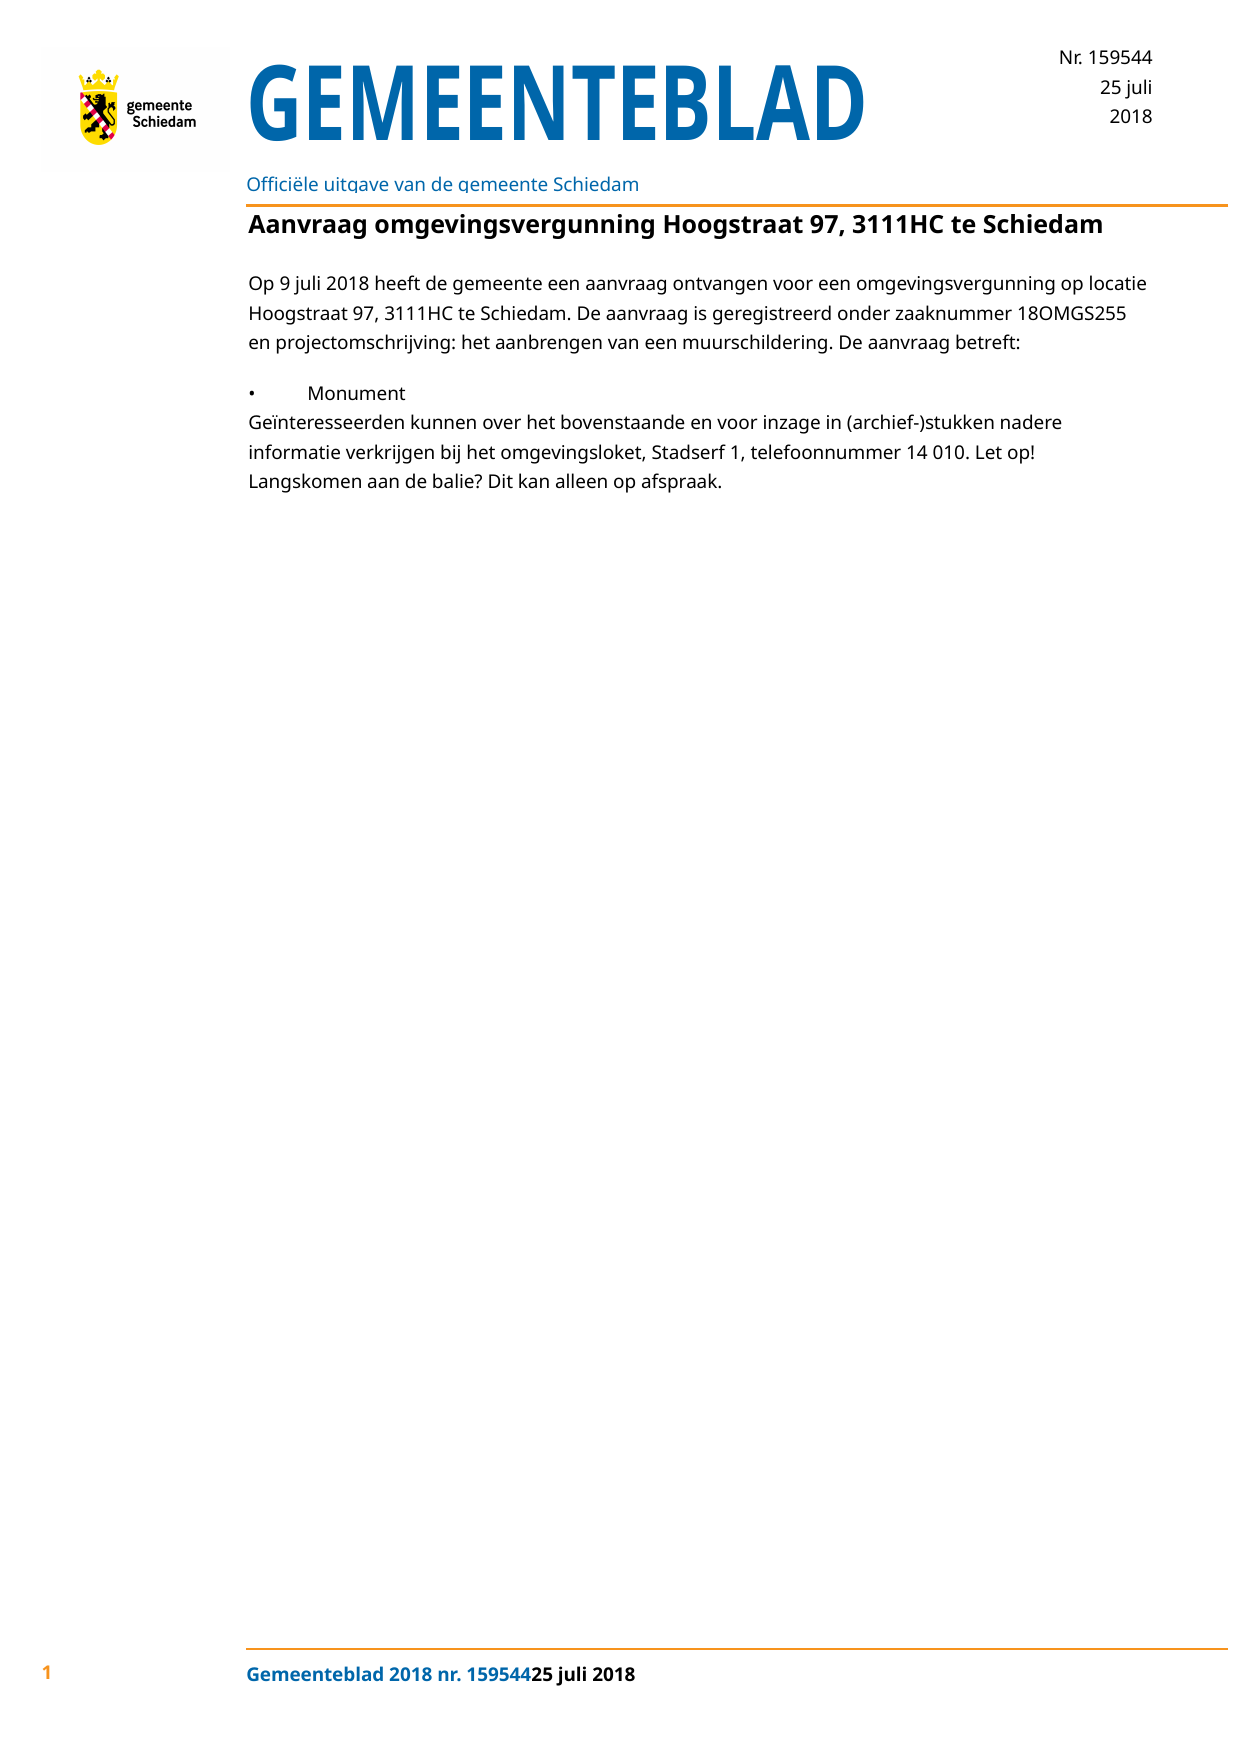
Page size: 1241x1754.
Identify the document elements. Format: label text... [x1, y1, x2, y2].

text Aanvraag omgevingsvergunning Hoogstraat 97, 3111HC te Schiedam [248, 207, 1152, 241]
picture [41, 47, 231, 172]
list Monument [248, 380, 1152, 406]
text Geïnteresseerden kunnen over het bovenstaande en voor inzage in (archief-)stukken nadere informatie verkrijgen bij het omgevingsloket, Stadserf 1, telefoonnummer 14 010. Let op! Langskomen aan de balie? Dit kan alleen op afspraak. [248, 409, 1152, 494]
text Op 9 juli 2018 heeft de gemeente een aanvraag ontvangen voor een omgevingsvergunning op locatie Hoogstraat 97, 3111HC te Schiedam. De aanvraag is geregistreerd onder zaaknummer 18OMGS255 en projectomschrijving: het aanbrengen van een muurschildering. De aanvraag betreft: [248, 270, 1152, 355]
